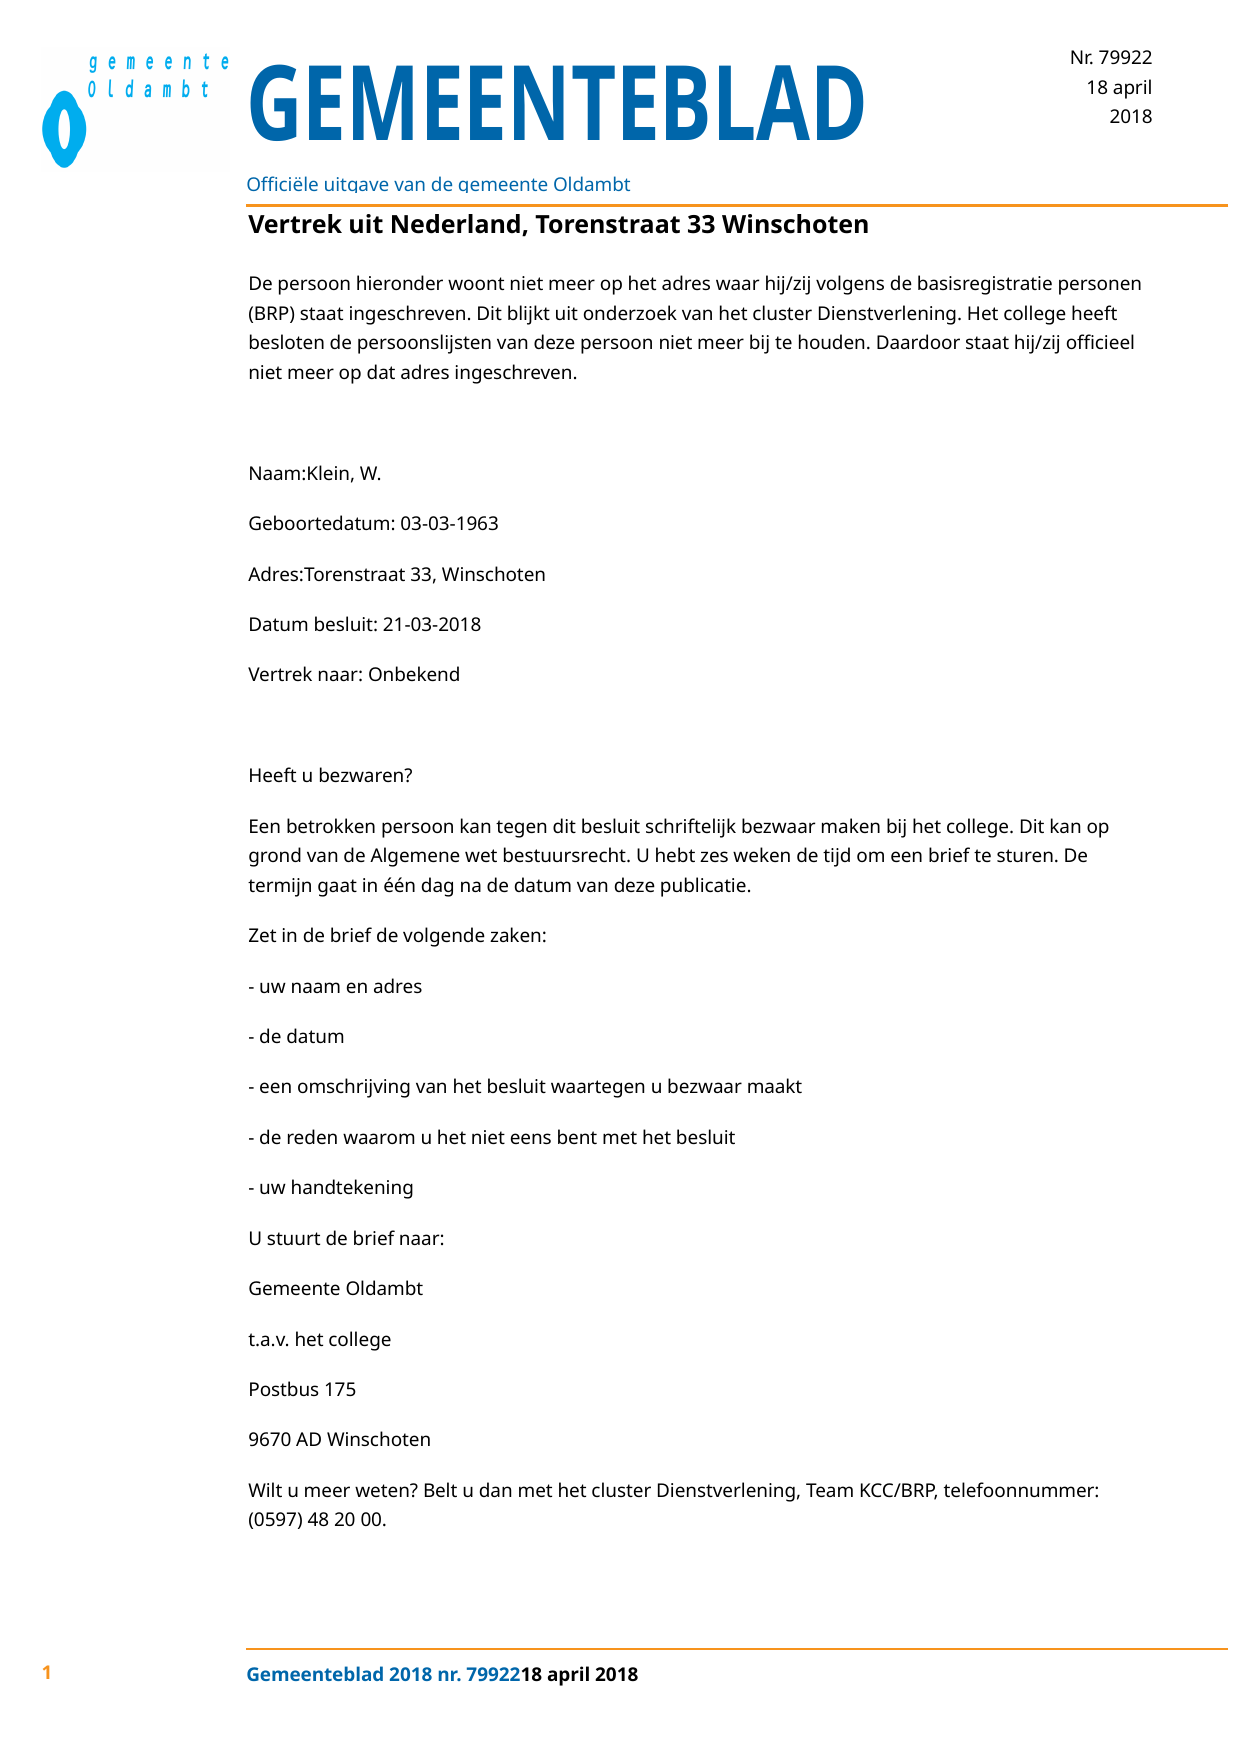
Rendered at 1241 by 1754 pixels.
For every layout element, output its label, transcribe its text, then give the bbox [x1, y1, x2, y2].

text Postbus 175 [248, 1376, 1152, 1402]
text - een omschrijving van het besluit waartegen u bezwaar maakt [248, 1074, 1152, 1099]
text - de reden waarom u het niet eens bent met het besluit [248, 1124, 1152, 1150]
text Datum besluit: 21-03-2018 [248, 611, 1152, 637]
picture [41, 47, 231, 172]
text Naam:Klein, W. [248, 460, 1152, 486]
text - de datum [248, 1023, 1152, 1049]
text De persoon hieronder woont niet meer op het adres waar hij/zij volgens de basisregistratie personen (BRP) staat ingeschreven. Dit blijkt uit onderzoek van het cluster Dienstverlening. Het college heeft besloten de persoonslijsten van deze persoon niet meer bij te houden. Daardoor staat hij/zij officieel niet meer op dat adres ingeschreven. [248, 270, 1152, 385]
text Gemeente Oldambt [248, 1275, 1152, 1301]
text Adres:Torenstraat 33, Winschoten [248, 561, 1152, 586]
text 9670 AD Winschoten [248, 1427, 1152, 1452]
text Wilt u meer weten? Belt u dan met het cluster Dienstverlening, Team KCC/BRP, telefoonnummer: (0597) 48 20 00. [248, 1477, 1152, 1532]
text Heeft u bezwaren? [248, 762, 1152, 788]
text t.a.v. het college [248, 1326, 1152, 1351]
text Geboortedatum: 03-03-1963 [248, 510, 1152, 536]
text Vertrek naar: Onbekend [248, 662, 1152, 687]
text U stuurt de brief naar: [248, 1225, 1152, 1251]
text Zet in de brief de volgende zaken: [248, 922, 1152, 948]
text Een betrokken persoon kan tegen dit besluit schriftelijk bezwaar maken bij het college. Dit kan op grond van de Algemene wet bestuursrecht. U hebt zes weken de tijd om een brief te sturen. De termijn gaat in één dag na de datum van deze publicatie. [248, 813, 1152, 898]
text - uw handtekening [248, 1174, 1152, 1200]
text Vertrek uit Nederland, Torenstraat 33 Winschoten [248, 207, 1152, 241]
text - uw naam en adres [248, 973, 1152, 998]
